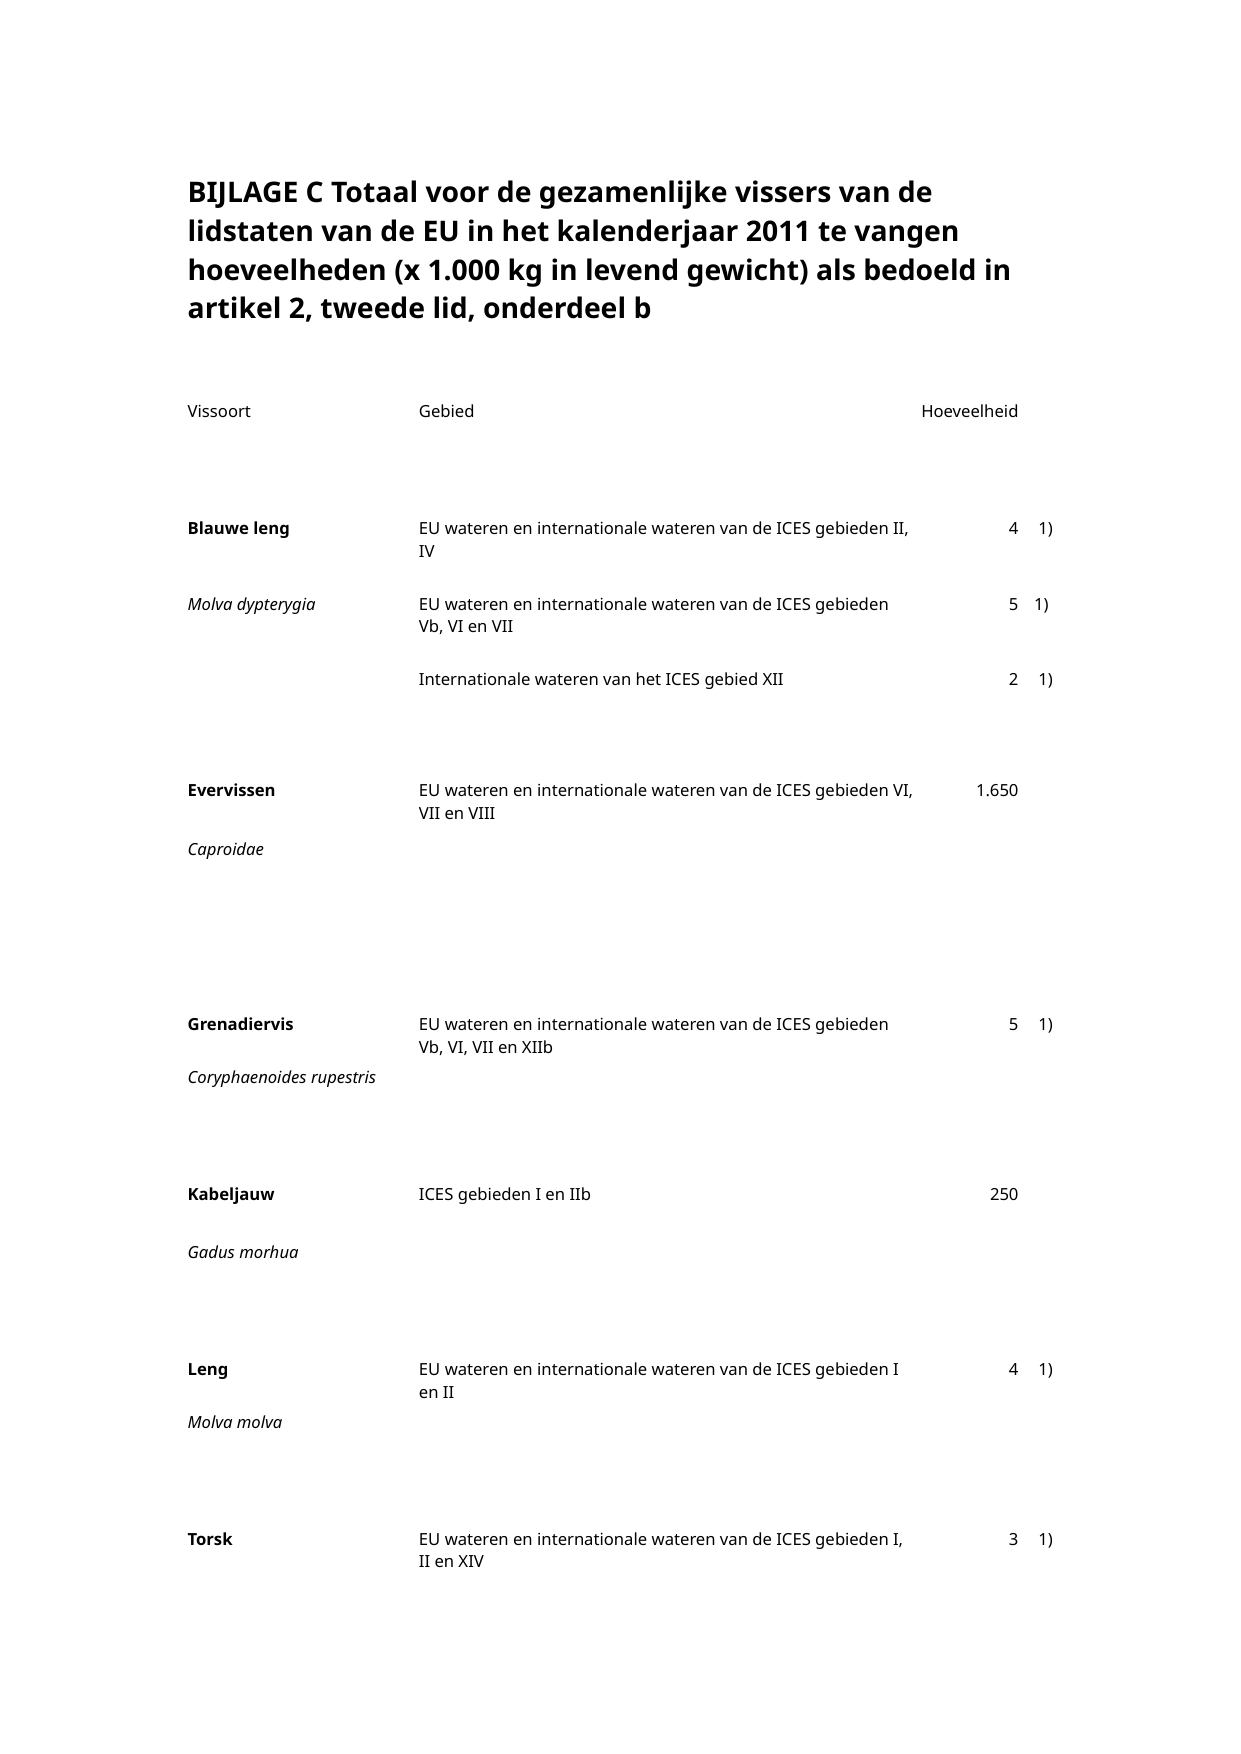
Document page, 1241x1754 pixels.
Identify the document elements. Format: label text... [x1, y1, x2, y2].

table_cell [188, 954, 419, 1013]
table_cell [1018, 1124, 1053, 1182]
table_cell 4 [916, 1358, 1018, 1410]
table_cell Molva dypterygia [188, 592, 419, 720]
table_cell Kabeljauw [188, 1182, 419, 1241]
table_cell EU wateren en internationale wateren van de ICES gebieden II, IV [419, 517, 916, 592]
table_cell [1018, 1065, 1053, 1124]
table_cell [419, 1299, 916, 1357]
table_cell [1018, 1410, 1053, 1469]
table_cell 5 [916, 592, 1018, 668]
table_cell EU wateren en internationale wateren van de ICES gebieden Vb, VI, VII en XIIb [419, 1013, 916, 1124]
table_cell [1018, 779, 1053, 837]
table_cell [916, 459, 1018, 517]
table_cell [1018, 459, 1053, 517]
table_cell [419, 459, 916, 517]
table_cell 250 [916, 1182, 1018, 1241]
table_cell [916, 954, 1018, 1013]
table_cell [188, 459, 419, 517]
table_cell 3 [916, 1527, 1018, 1602]
table_header Hoeveelheid [916, 400, 1018, 458]
table_cell 1) [1018, 1013, 1053, 1065]
table_cell [188, 1469, 419, 1527]
table_cell Molva molva [188, 1410, 419, 1469]
table_cell Leng [188, 1358, 419, 1410]
subtitle BIJLAGE C Totaal voor de gezamenlijke vissers van de lidstaten van de EU in het kalenderjaar 2011 te vangen hoeveelheden (x 1.000 kg in levend gewicht) als bedoeld in artikel 2, tweede lid, onderdeel b [187, 172, 1053, 327]
table_cell 1) [1018, 592, 1053, 668]
table_cell 1) [1018, 517, 1053, 592]
table_cell 1) [1018, 668, 1053, 720]
table_cell [419, 1124, 916, 1182]
table_cell [916, 1410, 1018, 1469]
table_header [1018, 400, 1053, 458]
table_cell [188, 1299, 419, 1357]
table_header Gebied [419, 400, 916, 458]
table_cell 1) [1018, 1358, 1053, 1410]
table_cell 5 [916, 1013, 1018, 1065]
table_cell [1018, 1469, 1053, 1527]
table_cell 4 [916, 517, 1018, 592]
table_cell ICES gebieden I en IIb [419, 1182, 916, 1299]
table_cell EU wateren en internationale wateren van de ICES gebieden Vb, VI en VII [419, 592, 916, 668]
table_cell Grenadiervis [188, 1013, 419, 1065]
table_cell [916, 1299, 1018, 1357]
table_cell [1018, 896, 1053, 954]
table_cell [1018, 954, 1053, 1013]
table_cell [916, 1241, 1018, 1299]
table_cell [188, 720, 419, 779]
table_cell 1) [1018, 1527, 1053, 1602]
table_cell Evervissen [188, 779, 419, 837]
table_cell Coryphaenoides rupestris [188, 1065, 419, 1182]
table_header Vissoort [188, 400, 419, 458]
table_cell EU wateren en internationale wateren van de ICES gebieden VI, VII en VIII [419, 779, 916, 954]
table_cell 1.650 [916, 779, 1018, 837]
table_cell [419, 954, 916, 1013]
table_cell 2 [916, 668, 1018, 720]
table_cell [1018, 837, 1053, 896]
table_cell [916, 1469, 1018, 1527]
table_cell EU wateren en internationale wateren van de ICES gebieden I, II en XIV [419, 1527, 916, 1602]
table_cell [1018, 1299, 1053, 1357]
table_cell Torsk [188, 1527, 419, 1602]
table_cell [419, 720, 916, 779]
table_cell Blauwe leng [188, 517, 419, 592]
table_cell [916, 1124, 1018, 1182]
table_cell [916, 720, 1018, 779]
table_cell Gadus morhua [188, 1241, 419, 1299]
table_cell [1018, 1182, 1053, 1241]
table_cell [916, 1065, 1018, 1124]
table_cell EU wateren en internationale wateren van de ICES gebieden I en II [419, 1358, 916, 1469]
table_cell [1018, 1241, 1053, 1299]
table_cell [916, 837, 1018, 896]
table_cell [419, 1469, 916, 1527]
table_cell Internationale wateren van het ICES gebied XII [419, 668, 916, 720]
table_cell Caproidae [188, 837, 419, 954]
table_cell [1018, 720, 1053, 779]
table_cell [916, 896, 1018, 954]
